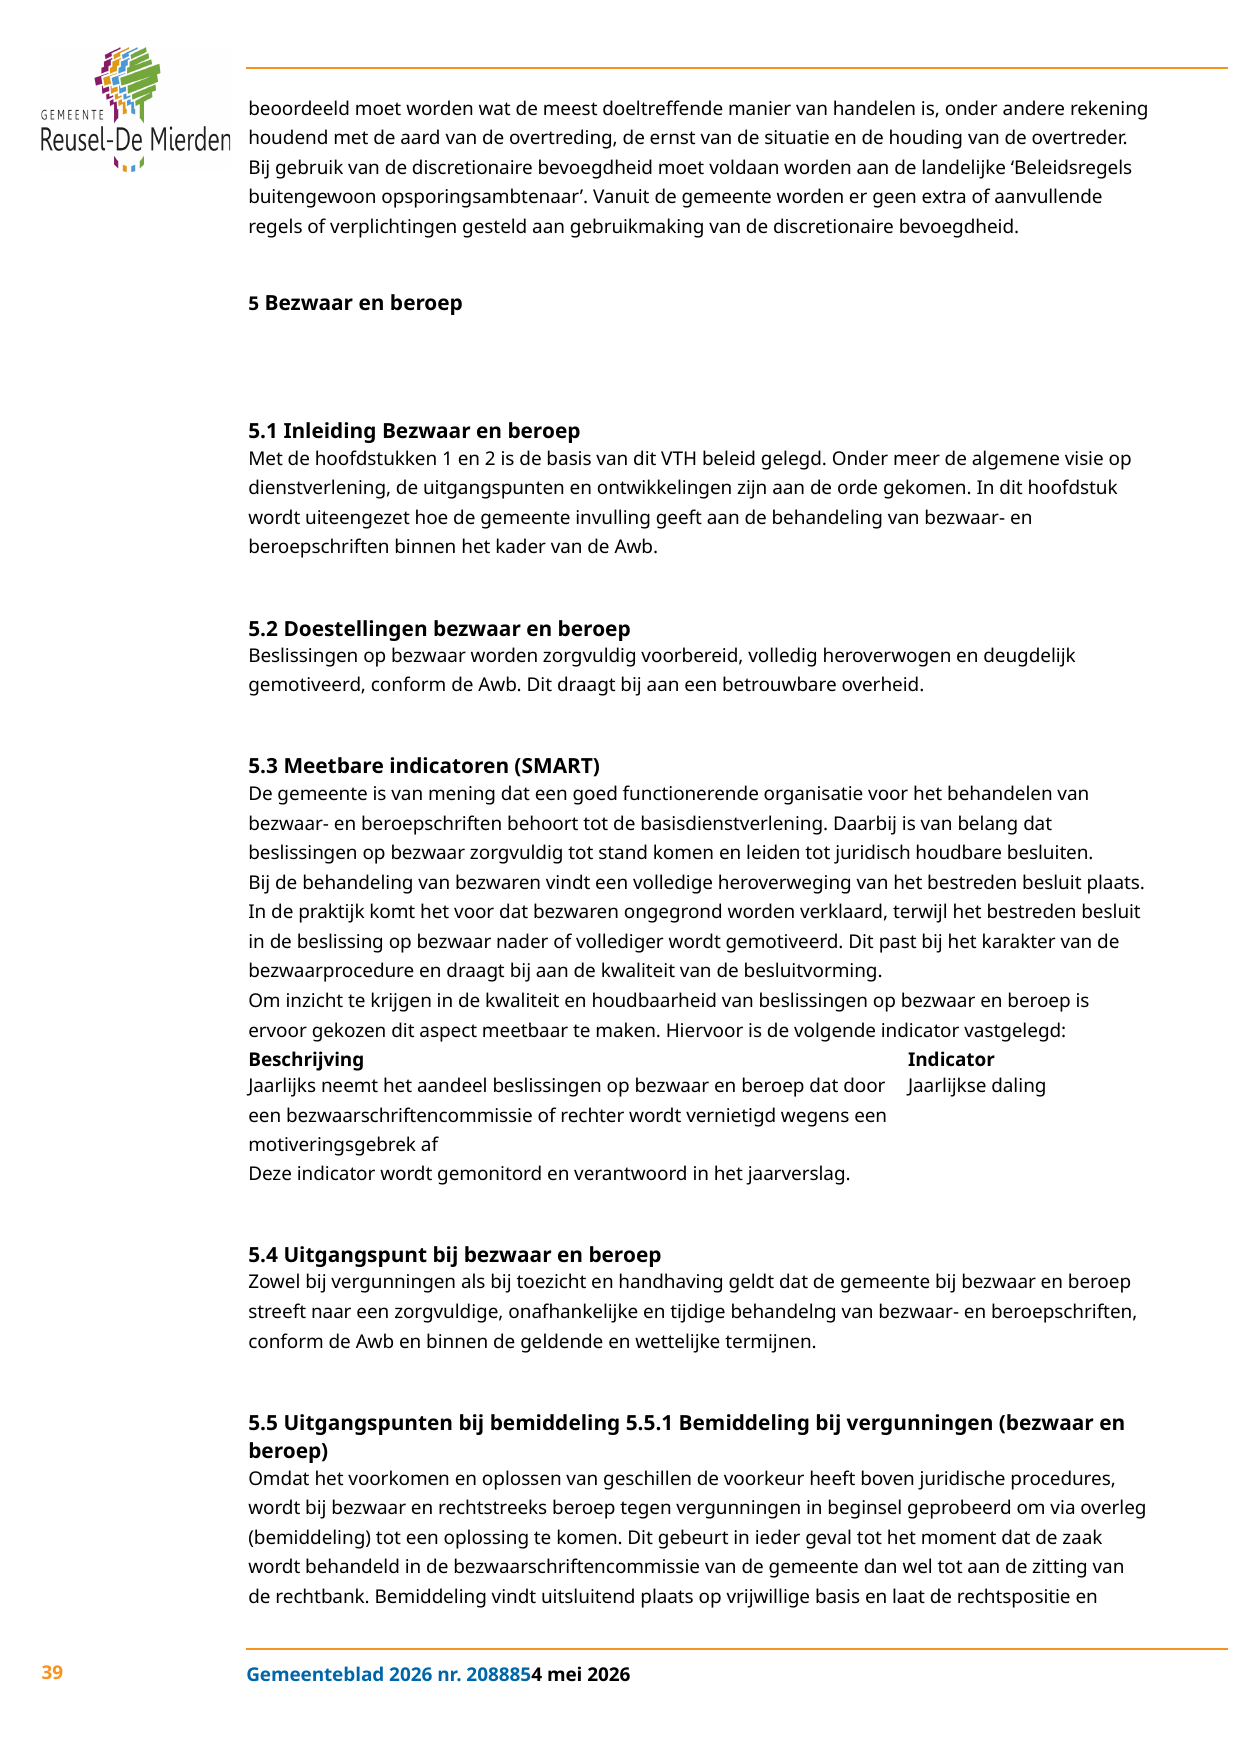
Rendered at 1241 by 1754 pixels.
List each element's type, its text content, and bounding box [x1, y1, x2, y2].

text Deze indicator wordt gemonitord en verantwoord in het jaarverslag. [248, 1160, 1152, 1186]
text Om inzicht te krijgen in de kwaliteit en houdbaarheid van beslissingen op bezwaar en beroep is ervoor gekozen dit aspect meetbaar te maken. Hiervoor is de volgende indicator vastgelegd: [248, 987, 1152, 1042]
text 5 Bezwaar en beroep [248, 288, 1152, 317]
table_cell Jaarlijkse daling [908, 1072, 1152, 1157]
picture [41, 47, 231, 172]
text 5.5 Uitgangspunten bij bemiddeling 5.5.1 Bemiddeling bij vergunningen (bezwaar en beroep) [248, 1408, 1152, 1465]
text 5.4 Uitgangspunt bij bezwaar en beroep [248, 1240, 1152, 1269]
text 5.1 Inleiding Bezwaar en beroep [248, 416, 1152, 445]
text Zowel bij vergunningen als bij toezicht en handhaving geldt dat de gemeente bij bezwaar en beroep streeft naar een zorgvuldige, onafhankelijke en tijdige behandelng van bezwaar- en beroepschriften, conform de Awb en binnen de geldende en wettelijke termijnen. [248, 1269, 1152, 1354]
text 5.2 Doestellingen bezwaar en beroep [248, 614, 1152, 642]
text Omdat het voorkomen en oplossen van geschillen de voorkeur heeft boven juridische procedures, wordt bij bezwaar en rechtstreeks beroep tegen vergunningen in beginsel geprobeerd om via overleg (bemiddeling) tot een oplossing te komen. Dit gebeurt in ieder geval tot het moment dat de zaak wordt behandeld in de bezwaarschriftencommissie van de gemeente dan wel tot aan de zitting van de rechtbank. Bemiddeling vindt uitsluitend plaats op vrijwillige basis en laat de rechtspositie en [248, 1465, 1152, 1609]
text Met de hoofdstukken 1 en 2 is de basis van dit VTH beleid gelegd. Onder meer de algemene visie op dienstverlening, de uitgangspunten en ontwikkelingen zijn aan de orde gekomen. In dit hoofdstuk wordt uiteengezet hoe de gemeente invulling geeft aan de behandeling van bezwaar- en beroepschriften binnen het kader van de Awb. [248, 445, 1152, 559]
text Bij de behandeling van bezwaren vindt een volledige heroverweging van het bestreden besluit plaats. In de praktijk komt het voor dat bezwaren ongegrond worden verklaard, terwijl het bestreden besluit in de beslissing op bezwaar nader of vollediger wordt gemotiveerd. Dit past bij het karakter van de bezwaarprocedure en draagt bij aan de kwaliteit van de besluitvorming. [248, 869, 1152, 983]
table_header Beschrijving [248, 1046, 908, 1072]
text De gemeente is van mening dat een goed functionerende organisatie voor het behandelen van bezwaar- en beroepschriften behoort tot de basisdienstverlening. Daarbij is van belang dat beslissingen op bezwaar zorgvuldig tot stand komen en leiden tot juridisch houdbare besluiten. [248, 780, 1152, 865]
text beoordeeld moet worden wat de meest doeltreffende manier van handelen is, onder andere rekening houdend met de aard van de overtreding, de ernst van de situatie en de houding van de overtreder. Bij gebruik van de discretionaire bevoegdheid moet voldaan worden aan de landelijke ‘Beleidsregels buitengewoon opsporingsambtenaar’. Vanuit de gemeente worden er geen extra of aanvullende regels of verplichtingen gesteld aan gebruikmaking van de discretionaire bevoegdheid. [248, 95, 1152, 239]
text 5.3 Meetbare indicatoren (SMART) [248, 752, 1152, 780]
text Beslissingen op bezwaar worden zorgvuldig voorbereid, volledig heroverwogen en deugdelijk gemotiveerd, conform de Awb. Dit draagt bij aan een betrouwbare overheid. [248, 642, 1152, 697]
table_header Indicator [908, 1046, 1152, 1072]
table_cell Jaarlijks neemt het aandeel beslissingen op bezwaar en beroep dat door een bezwaarschriftencommissie of rechter wordt vernietigd wegens een motiveringsgebrek af [248, 1072, 908, 1157]
